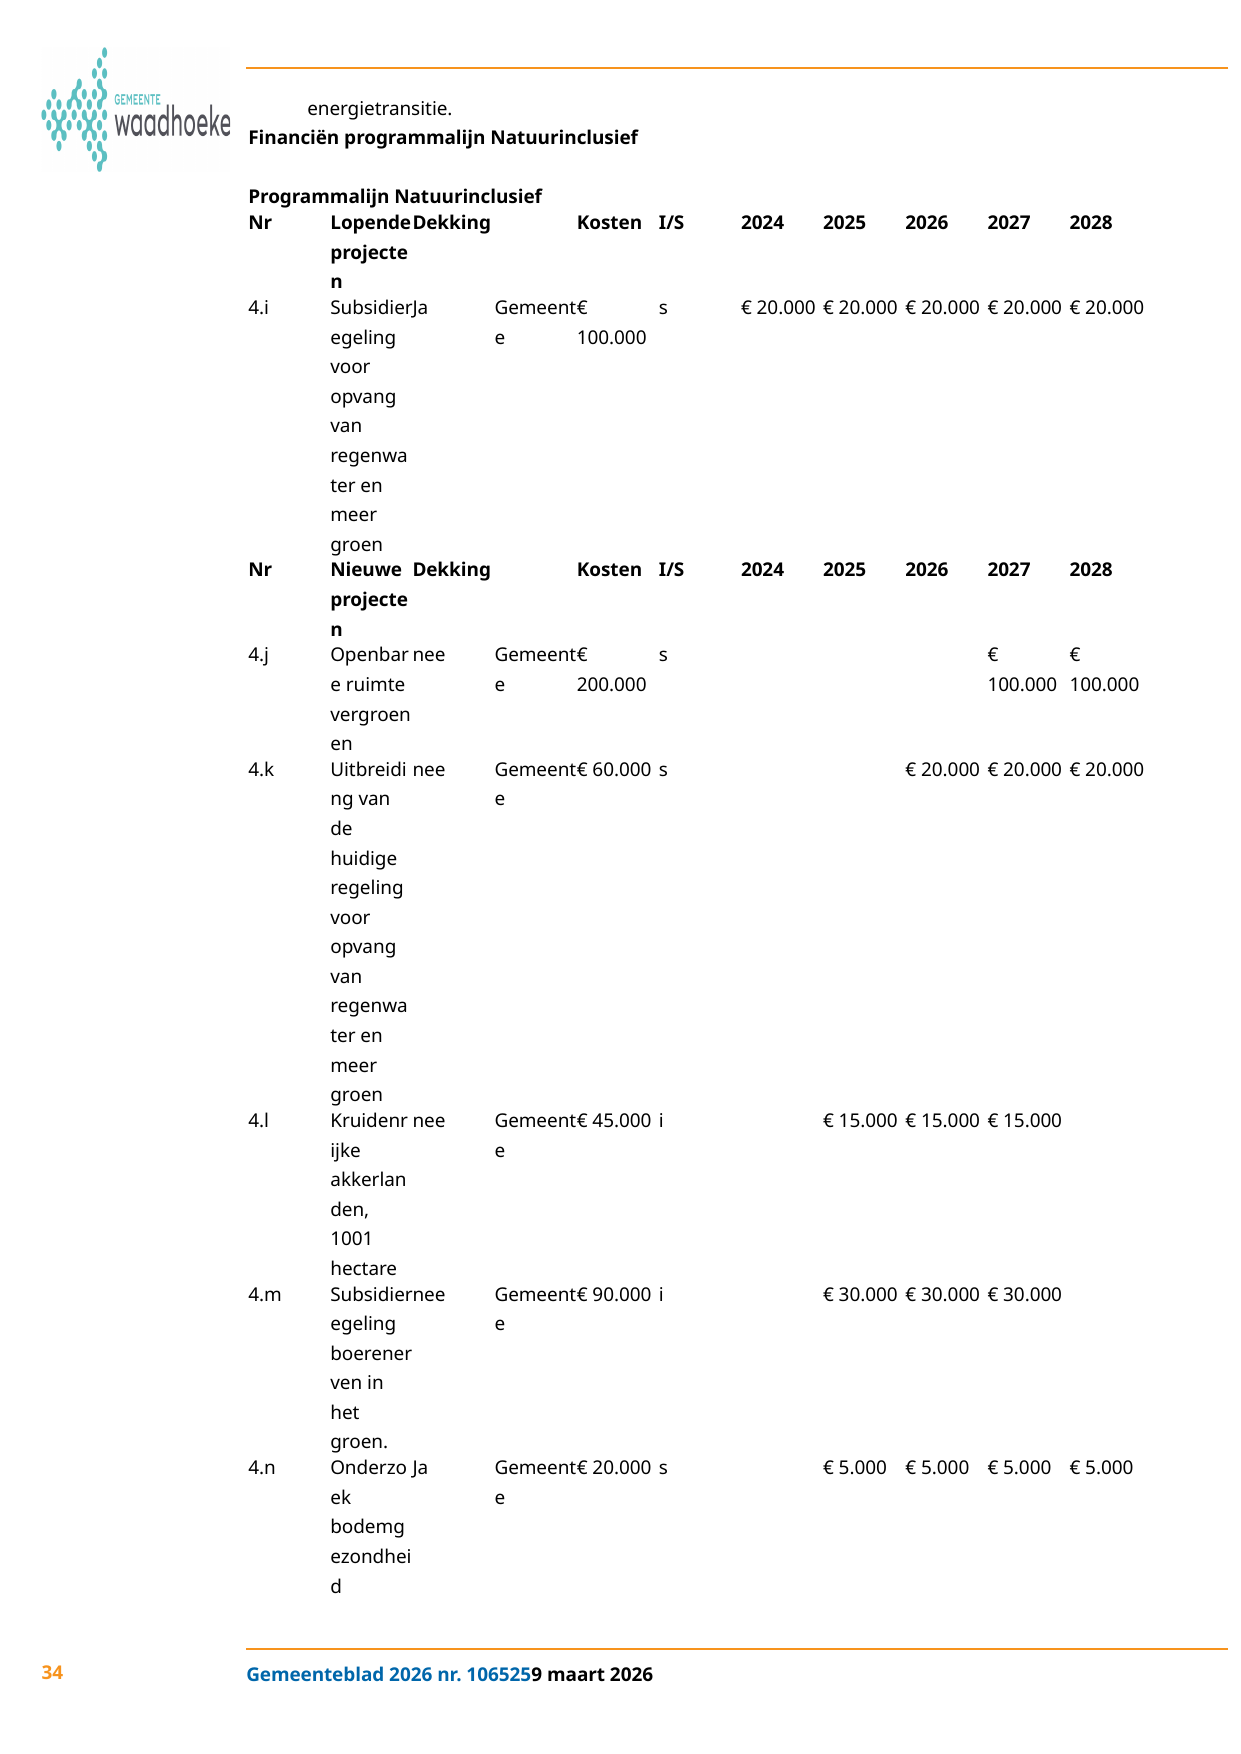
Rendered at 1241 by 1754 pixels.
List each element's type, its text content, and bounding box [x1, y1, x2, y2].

table_cell i [659, 1281, 741, 1454]
table_cell Ja [412, 294, 494, 557]
table_cell [741, 1107, 823, 1281]
table_cell € 90.000 [577, 1281, 659, 1454]
table_cell 2026 [905, 557, 987, 642]
table_cell [741, 1281, 823, 1454]
table_cell 2028 [1069, 209, 1152, 294]
table_cell € 20.000 [905, 756, 987, 1107]
table_cell [823, 756, 905, 1107]
table_cell Dekking [412, 557, 494, 642]
table_cell Gemeente [494, 1455, 577, 1598]
picture [41, 47, 231, 172]
table_cell € 45.000 [577, 1107, 659, 1281]
table_cell [741, 756, 823, 1107]
table_cell 4.j [248, 642, 330, 756]
table_cell 4.i [248, 294, 330, 557]
table_cell Gemeente [494, 642, 577, 756]
table_cell Subsidieregeling boerenerven in het groen. [330, 1281, 412, 1454]
table_cell [1069, 1281, 1152, 1454]
table_cell s [659, 642, 741, 756]
table_cell € 5.000 [1069, 1455, 1152, 1598]
table_cell Nr [248, 557, 330, 642]
table_cell Kosten [577, 557, 659, 642]
table_cell € 20.000 [1069, 294, 1152, 557]
table_cell [494, 557, 577, 642]
table_cell € 100.000 [1069, 642, 1152, 756]
table_cell € 60.000 [577, 756, 659, 1107]
table_cell € 30.000 [987, 1281, 1069, 1454]
table_cell Onderzoek bodemgezondheid [330, 1455, 412, 1598]
table_cell 2027 [987, 557, 1069, 642]
table_cell Nieuwe projecten [330, 557, 412, 642]
table_cell € 20.000 [905, 294, 987, 557]
table_cell I/S [659, 557, 741, 642]
table_cell [494, 209, 577, 294]
table_cell nee [412, 642, 494, 756]
table_cell Gemeente [494, 756, 577, 1107]
table_cell € 20.000 [823, 294, 905, 557]
table_cell € 15.000 [987, 1107, 1069, 1281]
table_cell € 15.000 [823, 1107, 905, 1281]
table_header Programmalijn Natuurinclusief [248, 184, 1152, 209]
table_cell i [659, 1107, 741, 1281]
table_cell Ja [412, 1455, 494, 1598]
table_cell 2024 [741, 209, 823, 294]
table_cell s [659, 756, 741, 1107]
table_cell € 100.000 [577, 294, 659, 557]
table_cell I/S [659, 209, 741, 294]
table_cell nee [412, 756, 494, 1107]
table_cell Subsidieregeling voor opvang van regenwater en meer groen [330, 294, 412, 557]
table_cell [1069, 1107, 1152, 1281]
table_cell 2028 [1069, 557, 1152, 642]
table_cell 4.l [248, 1107, 330, 1281]
table_cell nee [412, 1281, 494, 1454]
table_cell Gemeente [494, 294, 577, 557]
table_cell € 30.000 [823, 1281, 905, 1454]
table_cell Gemeente [494, 1107, 577, 1281]
table_cell 4.m [248, 1281, 330, 1454]
table_cell 4.k [248, 756, 330, 1107]
table_cell € 200.000 [577, 642, 659, 756]
table_cell € 20.000 [987, 294, 1069, 557]
table_cell Openbare ruimte vergroenen [330, 642, 412, 756]
table_cell Kosten [577, 209, 659, 294]
table_cell [741, 642, 823, 756]
text Financiën programmalijn Natuurinclusief [248, 124, 1152, 150]
table_cell € 5.000 [823, 1455, 905, 1598]
table_cell € 5.000 [905, 1455, 987, 1598]
table_cell Gemeente [494, 1281, 577, 1454]
table_cell € 15.000 [905, 1107, 987, 1281]
table_cell 4.n [248, 1455, 330, 1598]
table_cell Dekking [412, 209, 494, 294]
table_cell Uitbreiding van de huidige regeling voor opvang van regenwater en meer groen [330, 756, 412, 1107]
table_cell € 20.000 [741, 294, 823, 557]
table_cell Kruidenrijke akkerlanden, 1001 hectare [330, 1107, 412, 1281]
table_cell 2027 [987, 209, 1069, 294]
table_cell 2025 [823, 209, 905, 294]
table_cell nee [412, 1107, 494, 1281]
table_cell s [659, 1455, 741, 1598]
table_cell € 30.000 [905, 1281, 987, 1454]
table_cell 2026 [905, 209, 987, 294]
table_cell 2024 [741, 557, 823, 642]
table_cell 2025 [823, 557, 905, 642]
table_cell € 20.000 [577, 1455, 659, 1598]
table_cell € 100.000 [987, 642, 1069, 756]
table_cell [823, 642, 905, 756]
table_cell € 20.000 [1069, 756, 1152, 1107]
table_cell Nr [248, 209, 330, 294]
list energietransitie. [248, 95, 1152, 121]
table_cell € 5.000 [987, 1455, 1069, 1598]
table_cell [741, 1455, 823, 1598]
table_cell s [659, 294, 741, 557]
table_cell [905, 642, 987, 756]
table_cell Lopende projecten [330, 209, 412, 294]
table_cell € 20.000 [987, 756, 1069, 1107]
